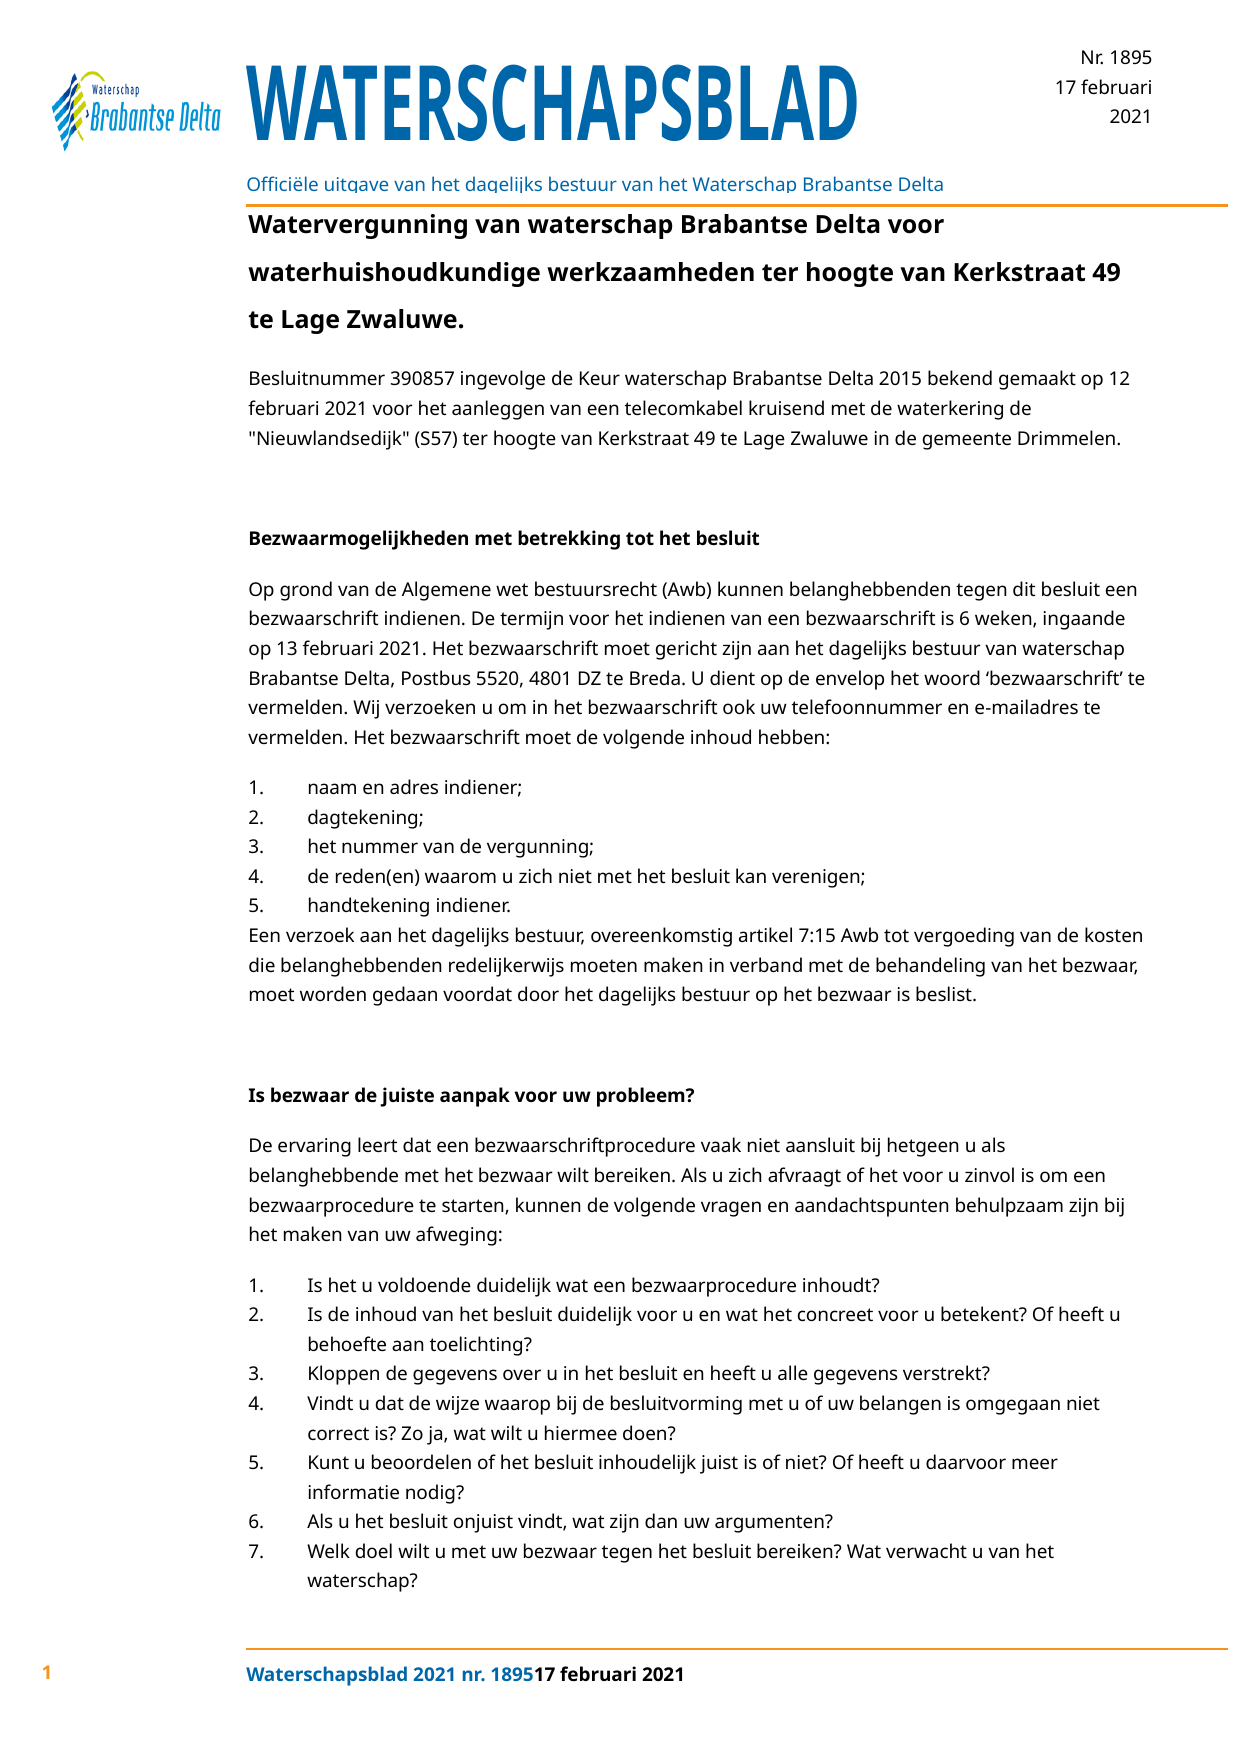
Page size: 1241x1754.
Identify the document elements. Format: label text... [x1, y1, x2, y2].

list Vindt u dat de wijze waarop bij de besluitvorming met u of uw belangen is omgegaan niet correct is? Zo ja, wat wilt u hiermee doen? [248, 1390, 1152, 1445]
list de reden(en) waarom u zich niet met het besluit kan verenigen; [248, 863, 1152, 889]
list Als u het besluit onjuist vindt, wat zijn dan uw argumenten? [248, 1508, 1152, 1534]
text Watervergunning van waterschap Brabantse Delta voor waterhuishoudkundige werkzaamheden ter hoogte van Kerkstraat 49 te Lage Zwaluwe. [248, 207, 1152, 336]
list het nummer van de vergunning; [248, 833, 1152, 859]
text Op grond van de Algemene wet bestuursrecht (Awb) kunnen belanghebbenden tegen dit besluit een bezwaarschrift indienen. De termijn voor het indienen van een bezwaarschrift is 6 weken, ingaande op 13 februari 2021. Het bezwaarschrift moet gericht zijn aan het dagelijks bestuur van waterschap Brabantse Delta, Postbus 5520, 4801 DZ te Breda. U dient op de envelop het woord ‘bezwaarschrift’ te vermelden. Wij verzoeken u om in het bezwaarschrift ook uw telefoonnummer en e‑mailadres te vermelden. Het bezwaarschrift moet de volgende inhoud hebben: [248, 576, 1152, 749]
text Besluitnummer 390857 ingevolge de Keur waterschap Brabantse Delta 2015 bekend gemaakt op 12 februari 2021 voor het aanleggen van een telecomkabel kruisend met de waterkering de "Nieuwlandsedijk" (S57) ter hoogte van Kerkstraat 49 te Lage Zwaluwe in de gemeente Drimmelen. [248, 366, 1152, 450]
list handtekening indiener. [248, 893, 1152, 918]
list dagtekening; [248, 804, 1152, 829]
list Welk doel wilt u met uw bezwaar tegen het besluit bereiken? Wat verwacht u van het waterschap? [248, 1538, 1152, 1593]
list Is de inhoud van het besluit duidelijk voor u en wat het concreet voor u betekent? Of heeft u behoefte aan toelichting? [248, 1301, 1152, 1357]
picture [41, 47, 231, 172]
list naam en adres indiener; [248, 774, 1152, 800]
text De ervaring leert dat een bezwaarschriftprocedure vaak niet aansluit bij hetgeen u als belanghebbende met het bezwaar wilt bereiken. Als u zich afvraagt of het voor u zinvol is om een bezwaarprocedure te starten, kunnen de volgende vragen en aandachtspunten behulpzaam zijn bij het maken van uw afweging: [248, 1133, 1152, 1247]
list Kunt u beoordelen of het besluit inhoudelijk juist is of niet? Of heeft u daarvoor meer informatie nodig? [248, 1449, 1152, 1504]
list Kloppen de gegevens over u in het besluit en heeft u alle gegevens verstrekt? [248, 1361, 1152, 1386]
text Een verzoek aan het dagelijks bestuur, overeenkomstig artikel 7:15 Awb tot vergoeding van de kosten die belanghebbenden redelijkerwijs moeten maken in verband met de behandeling van het bezwaar, moet worden gedaan voordat door het dagelijks bestuur op het bezwaar is beslist. [248, 922, 1152, 1007]
text Is bezwaar de juiste aanpak voor uw probleem? [248, 1082, 1152, 1108]
list Is het u voldoende duidelijk wat een bezwaarprocedure inhoudt? [248, 1272, 1152, 1297]
text Bezwaarmogelijkheden met betrekking tot het besluit [248, 526, 1152, 551]
